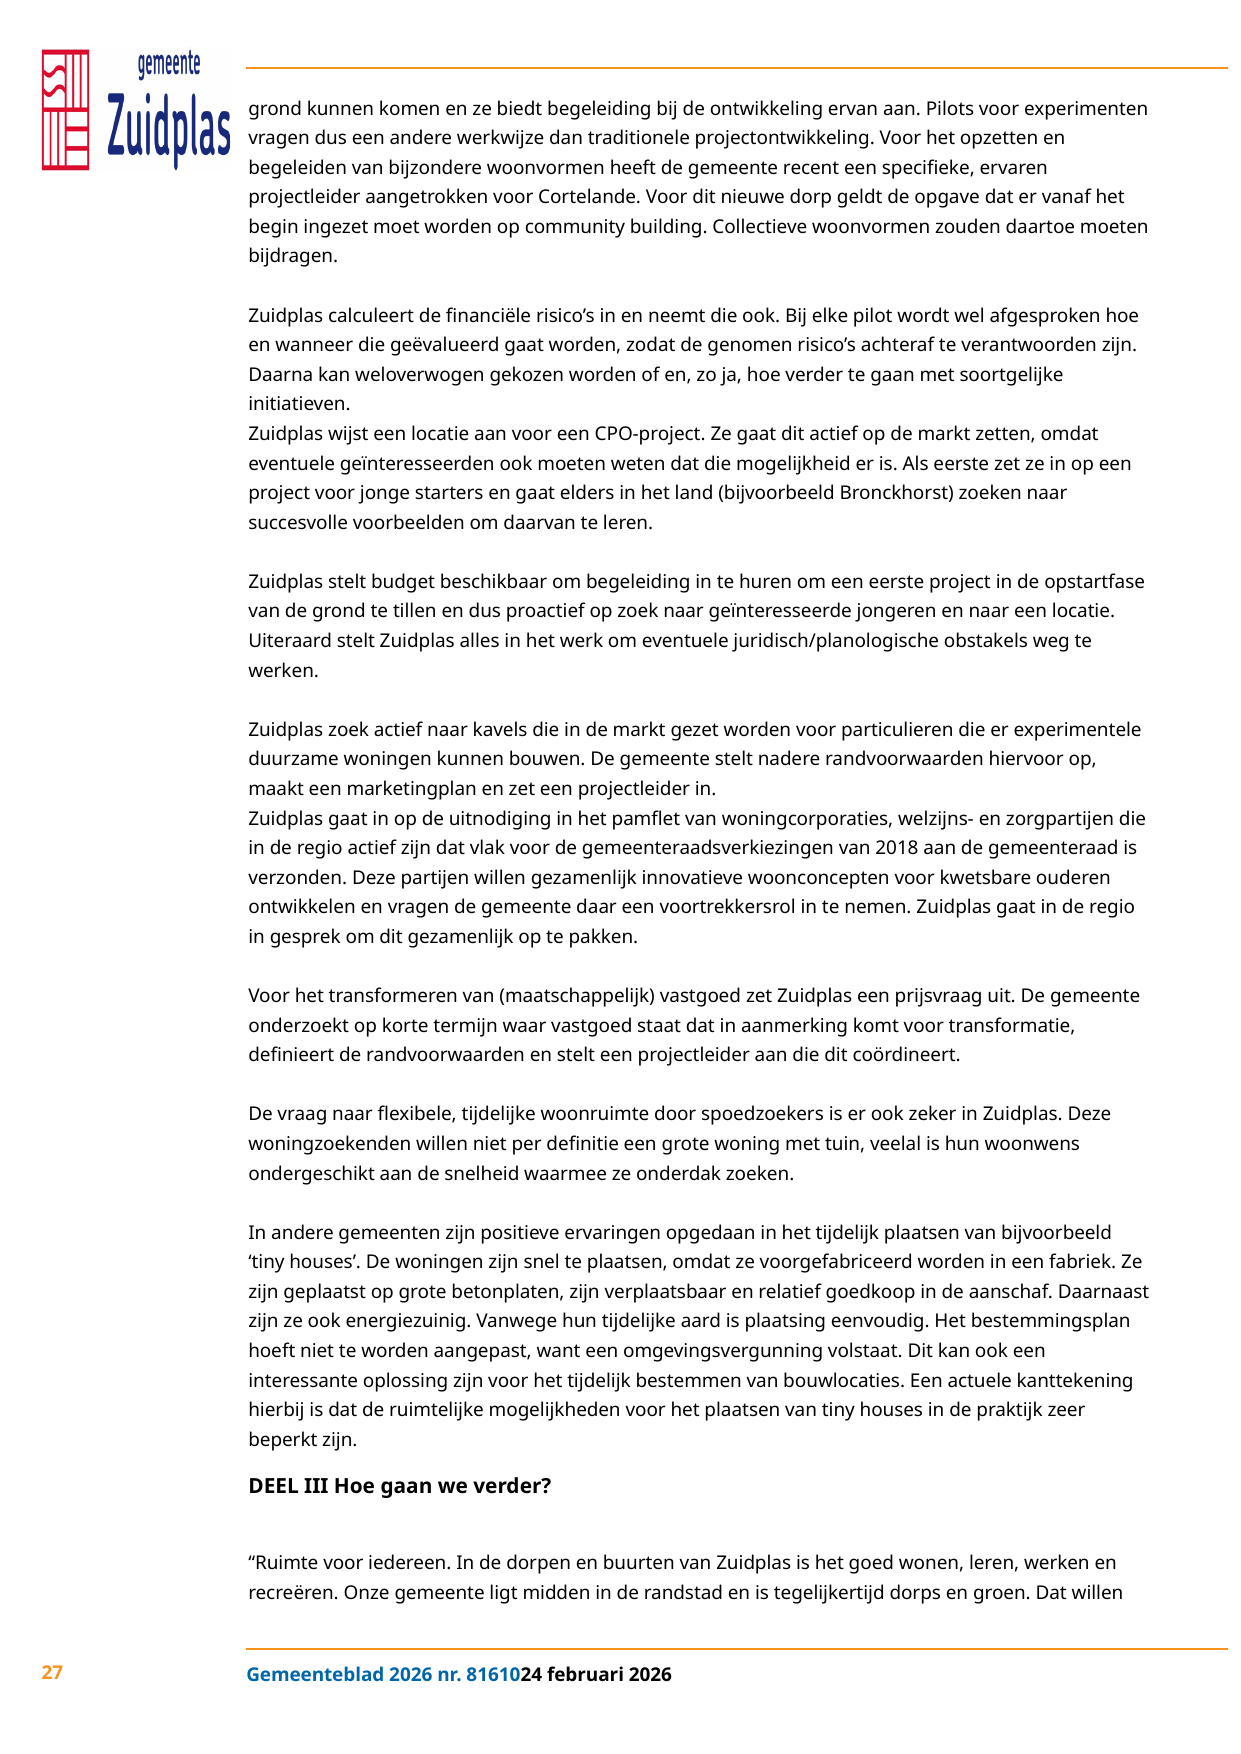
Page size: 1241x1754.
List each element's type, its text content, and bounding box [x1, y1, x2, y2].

text “Ruimte voor iedereen. In de dorpen en buurten van Zuidplas is het goed wonen, leren, werken en recreëren. Onze gemeente ligt midden in de randstad en is tegelijkertijd dorps en groen. Dat willen [248, 1549, 1152, 1605]
text Voor het transformeren van (maatschappelijk) vastgoed zet Zuidplas een prijsvraag uit. De gemeente onderzoekt op korte termijn waar vastgoed staat dat in aanmerking komt voor transformatie, definieert de randvoorwaarden en stelt een projectleider aan die dit coördineert. [248, 982, 1152, 1067]
text Zuidplas zoek actief naar kavels die in de markt gezet worden voor particulieren die er experimentele duurzame woningen kunnen bouwen. De gemeente stelt nadere randvoorwaarden hiervoor op, maakt een marketingplan en zet een projectleider in. [248, 716, 1152, 801]
text grond kunnen komen en ze biedt begeleiding bij de ontwikkeling ervan aan. Pilots voor experimenten vragen dus een andere werkwijze dan traditionele projectontwikkeling. Voor het opzetten en begeleiden van bijzondere woonvormen heeft de gemeente recent een specifieke, ervaren projectleider aangetrokken voor Cortelande. Voor dit nieuwe dorp geldt de opgave dat er vanaf het begin ingezet moet worden op community building. Collectieve woonvormen zouden daartoe moeten bijdragen. [248, 95, 1152, 268]
text Zuidplas calculeert de financiële risico’s in en neemt die ook. Bij elke pilot wordt wel afgesproken hoe en wanneer die geëvalueerd gaat worden, zodat de genomen risico’s achteraf te verantwoorden zijn. Daarna kan weloverwogen gekozen worden of en, zo ja, hoe verder te gaan met soortgelijke initiatieven. [248, 302, 1152, 416]
text Zuidplas stelt budget beschikbaar om begeleiding in te huren om een eerste project in de opstartfase van de grond te tillen en dus proactief op zoek naar geïnteresseerde jongeren en naar een locatie. Uiteraard stelt Zuidplas alles in het werk om eventuele juridisch/planologische obstakels weg te werken. [248, 568, 1152, 683]
text Zuidplas wijst een locatie aan voor een CPO-project. Ze gaat dit actief op de markt zetten, omdat eventuele geïnteresseerden ook moeten weten dat die mogelijkheid er is. Als eerste zet ze in op een project voor jonge starters en gaat elders in het land (bijvoorbeeld Bronckhorst) zoeken naar succesvolle voorbeelden om daarvan te leren. [248, 420, 1152, 535]
text In andere gemeenten zijn positieve ervaringen opgedaan in het tijdelijk plaatsen van bijvoorbeeld ‘tiny houses’. De woningen zijn snel te plaatsen, omdat ze voorgefabriceerd worden in een fabriek. Ze zijn geplaatst op grote betonplaten, zijn verplaatsbaar en relatief goedkoop in de aanschaf. Daarnaast zijn ze ook energiezuinig. Vanwege hun tijdelijke aard is plaatsing eenvoudig. Het bestemmingsplan hoeft niet te worden aangepast, want een omgevingsvergunning volstaat. Dit kan ook een interessante oplossing zijn voor het tijdelijk bestemmen van bouwlocaties. Een actuele kanttekening hierbij is dat de ruimtelijke mogelijkheden voor het plaatsen van tiny houses in de praktijk zeer beperkt zijn. [248, 1219, 1152, 1452]
picture [41, 47, 231, 172]
text DEEL III Hoe gaan we verder? [248, 1472, 1152, 1500]
text Zuidplas gaat in op de uitnodiging in het pamflet van woningcorporaties, welzijns- en zorgpartijen die in de regio actief zijn dat vlak voor de gemeenteraadsverkiezingen van 2018 aan de gemeenteraad is verzonden. Deze partijen willen gezamenlijk innovatieve woonconcepten voor kwetsbare ouderen ontwikkelen en vragen de gemeente daar een voortrekkersrol in te nemen. Zuidplas gaat in de regio in gesprek om dit gezamenlijk op te pakken. [248, 805, 1152, 949]
text De vraag naar flexibele, tijdelijke woonruimte door spoedzoekers is er ook zeker in Zuidplas. Deze woningzoekenden willen niet per definitie een grote woning met tuin, veelal is hun woonwens ondergeschikt aan de snelheid waarmee ze onderdak zoeken. [248, 1101, 1152, 1186]
